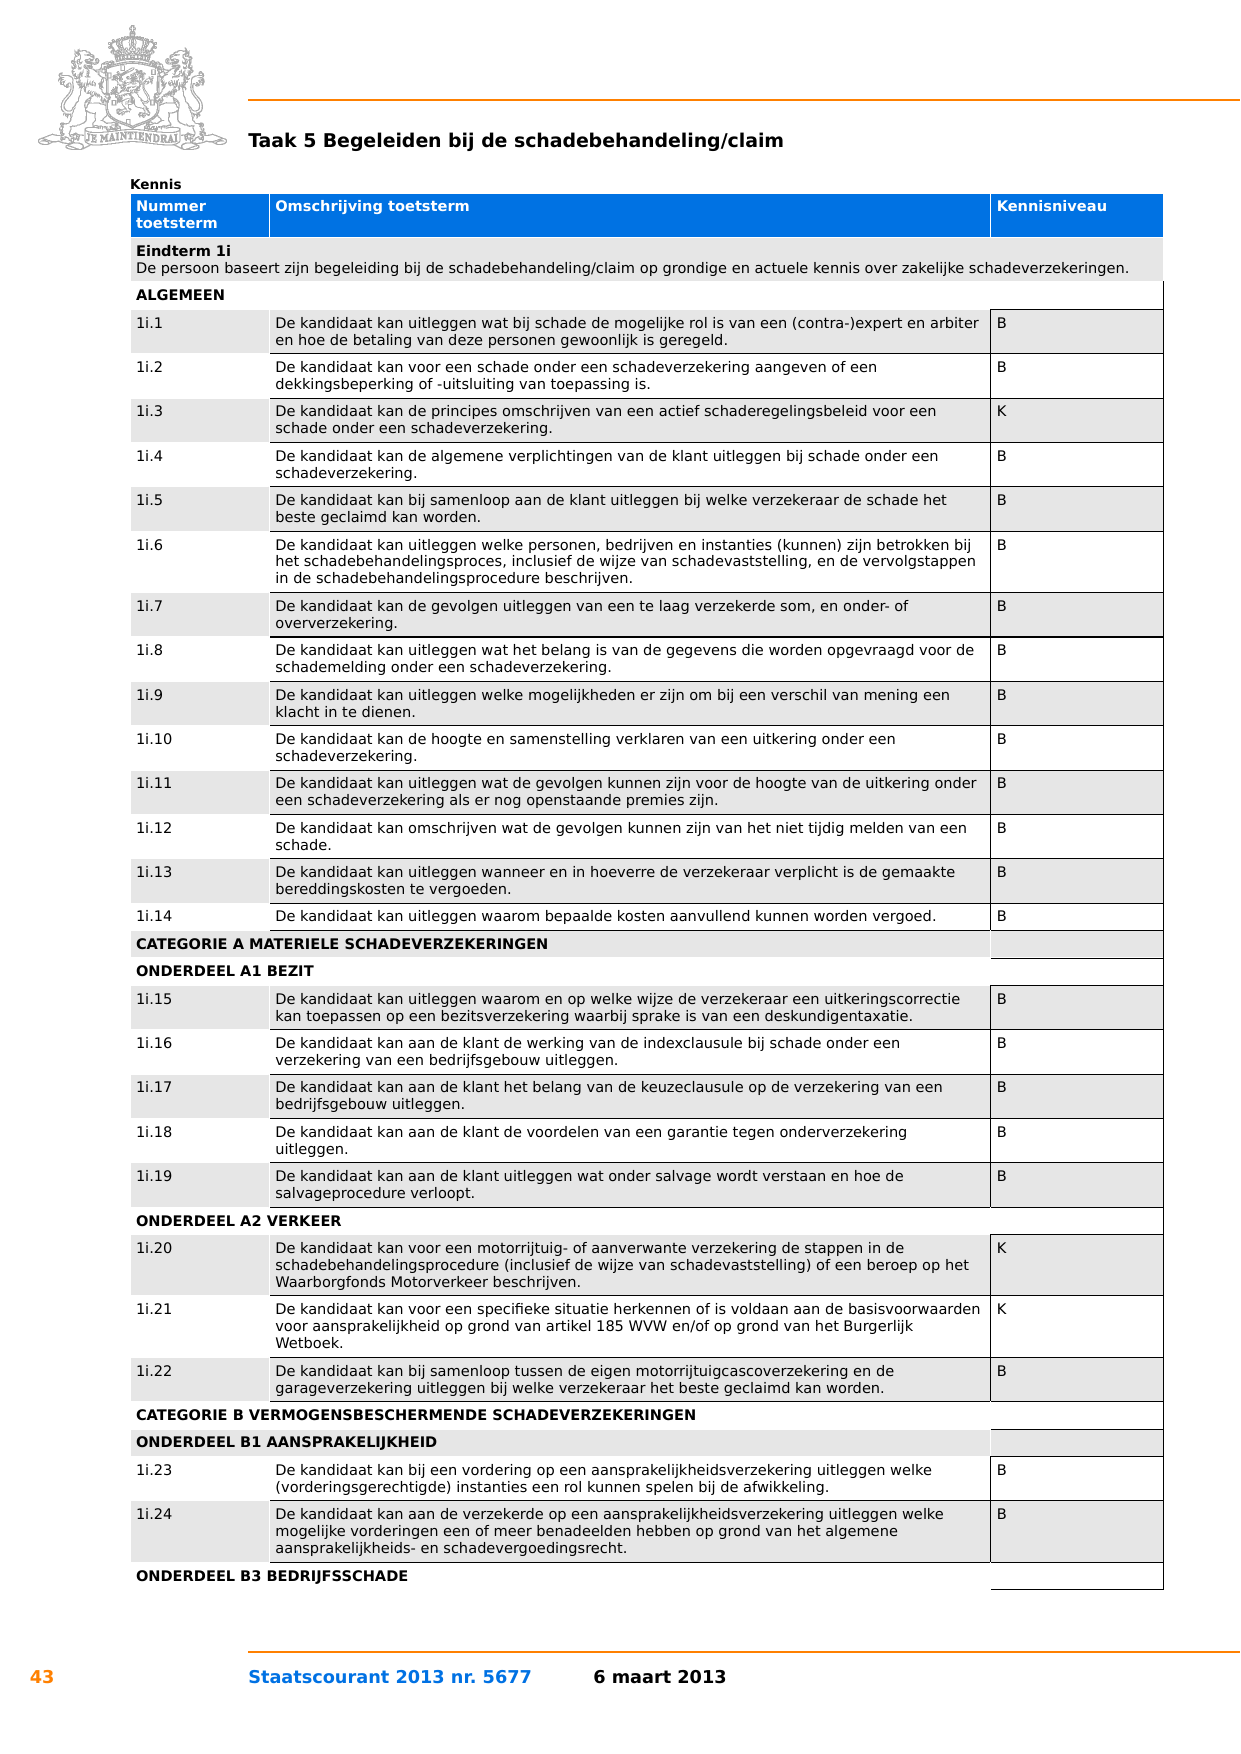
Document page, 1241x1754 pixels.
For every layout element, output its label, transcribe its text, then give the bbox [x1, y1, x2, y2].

table_cell ONDERDEEL A2 VERKEER [131, 1208, 990, 1234]
table_cell K [991, 1235, 1163, 1295]
table_cell B [991, 1075, 1163, 1118]
table_cell ONDERDEEL A1 BEZIT [131, 959, 990, 985]
table_cell De kandidaat kan uitleggen wat de gevolgen kunnen zijn voor de hoogte van de uitkering onder een schadeverzekering als er nog openstaande premies zijn. [270, 771, 990, 814]
table_cell B [991, 1163, 1163, 1207]
table_cell De kandidaat kan aan de klant de werking van de indexclausule bij schade onder een verzekering van een bedrijfsgebouw uitleggen. [270, 1030, 990, 1073]
table_cell 1i.2 [131, 354, 269, 397]
table_cell [991, 1402, 1163, 1428]
table_cell 1i.12 [131, 815, 269, 858]
table_cell K [991, 1296, 1163, 1357]
table_cell ONDERDEEL B3 BEDRIJFSSCHADE [131, 1563, 990, 1589]
table_cell ALGEMEEN [131, 283, 990, 309]
table_cell 1i.8 [131, 638, 269, 681]
table_cell 1i.17 [131, 1075, 269, 1118]
table_cell 1i.20 [131, 1235, 269, 1295]
table_cell [991, 1430, 1163, 1456]
table_cell 1i.22 [131, 1358, 269, 1401]
table_cell De kandidaat kan bij samenloop tussen de eigen motorrijtuigcascoverzekering en de garageverzekering uitleggen bij welke verzekeraar het beste geclaimd kan worden. [270, 1358, 990, 1401]
table_cell K [991, 399, 1163, 442]
table_cell 1i.15 [131, 986, 269, 1029]
table_cell 1i.13 [131, 859, 269, 903]
table_cell B [991, 682, 1163, 725]
table_cell [991, 1208, 1163, 1234]
table_cell 1i.7 [131, 593, 269, 636]
table_cell CATEGORIE B VERMOGENSBESCHERMENDE SCHADEVERZEKERINGEN [131, 1402, 990, 1428]
table_cell 1i.9 [131, 682, 269, 725]
table_cell De kandidaat kan uitleggen wat bij schade de mogelijke rol is van een (contra-)expert en arbiter en hoe de betaling van deze personen gewoonlijk is geregeld. [270, 310, 990, 353]
table_cell De kandidaat kan uitleggen waarom bepaalde kosten aanvullend kunnen worden vergoed. [270, 904, 990, 930]
picture [38, 25, 227, 150]
table_cell De kandidaat kan aan de klant het belang van de keuzeclausule op de verzekering van een bedrijfsgebouw uitleggen. [270, 1075, 990, 1118]
table_cell Omschrijving toetsterm [270, 194, 990, 237]
table_cell B [991, 726, 1163, 769]
table_cell De kandidaat kan omschrijven wat de gevolgen kunnen zijn van het niet tijdig melden van een schade. [270, 815, 990, 858]
table_cell [991, 1563, 1163, 1589]
table_cell De kandidaat kan bij samenloop aan de klant uitleggen bij welke verzekeraar de schade het beste geclaimd kan worden. [270, 487, 990, 531]
table_cell De kandidaat kan bij een vordering op een aansprakelijkheidsverzekering uitleggen welke (vorderingsgerechtigde) instanties een rol kunnen spelen bij de afwikkeling. [270, 1457, 990, 1500]
table_cell B [991, 487, 1163, 531]
table_cell B [991, 1501, 1163, 1562]
table_cell B [991, 1030, 1163, 1073]
table_cell De kandidaat kan voor een specifieke situatie herkennen of is voldaan aan de basisvoorwaarden voor aansprakelijkheid op grond van artikel 185 WVW en/of op grond van het Burgerlijk Wetboek. [270, 1296, 990, 1357]
table_cell B [991, 1457, 1163, 1500]
table_cell 1i.4 [131, 443, 269, 486]
table_cell B [991, 986, 1163, 1029]
table_cell De kandidaat kan aan de klant de voordelen van een garantie tegen onderverzekering uitleggen. [270, 1119, 990, 1162]
table_cell 1i.5 [131, 487, 269, 531]
table_cell De kandidaat kan uitleggen waarom en op welke wijze de verzekeraar een uitkeringscorrectie kan toepassen op een bezitsverzekering waarbij sprake is van een deskundigentaxatie. [270, 986, 990, 1029]
table_header Kennis [130, 177, 1163, 193]
table_cell De kandidaat kan voor een motorrijtuig- of aanverwante verzekering de stappen in de schadebehandelingsprocedure (inclusief de wijze van schadevaststelling) of een beroep op het Waarborgfonds Motorverkeer beschrijven. [270, 1235, 990, 1295]
table_cell 1i.21 [131, 1296, 269, 1357]
table_cell De kandidaat kan uitleggen wat het belang is van de gegevens die worden opgevraagd voor de schademelding onder een schadeverzekering. [270, 638, 990, 681]
table_cell B [991, 310, 1163, 353]
table_cell 1i.19 [131, 1163, 269, 1207]
table_cell 1i.14 [131, 904, 269, 930]
table_cell 1i.18 [131, 1119, 269, 1162]
table_cell 1i.10 [131, 726, 269, 769]
table_cell De kandidaat kan aan de klant uitleggen wat onder salvage wordt verstaan en hoe de salvageprocedure verloopt. [270, 1163, 990, 1207]
table_cell De kandidaat kan de hoogte en samenstelling verklaren van een uitkering onder een schadeverzekering. [270, 726, 990, 769]
table_cell 1i.11 [131, 771, 269, 814]
table_cell CATEGORIE A MATERIELE SCHADEVERZEKERINGEN [131, 931, 990, 957]
table_cell B [991, 443, 1163, 486]
table_cell B [991, 771, 1163, 814]
table_cell De kandidaat kan de algemene verplichtingen van de klant uitleggen bij schade onder een schadeverzekering. [270, 443, 990, 486]
table_cell 1i.1 [131, 310, 269, 353]
table_cell De kandidaat kan uitleggen welke mogelijkheden er zijn om bij een verschil van mening een klacht in te dienen. [270, 682, 990, 725]
table_cell 1i.16 [131, 1030, 269, 1073]
table_cell Eindterm 1i De persoon baseert zijn begeleiding bij de schadebehandeling/claim op grondige en actuele kennis over zakelijke schadeverzekeringen. [131, 238, 1163, 281]
table_cell B [991, 815, 1163, 858]
table_cell 1i.24 [131, 1501, 269, 1562]
table_cell De kandidaat kan uitleggen welke personen, bedrijven en instanties (kunnen) zijn betrokken bij het schadebehandelingsproces, inclusief de wijze van schadevaststelling, en de vervolgstappen in de schadebehandelingsprocedure beschrijven. [270, 532, 990, 592]
table_cell [991, 959, 1163, 985]
table_cell B [991, 904, 1163, 930]
table_cell B [991, 1119, 1163, 1162]
table_cell B [991, 593, 1163, 636]
table_cell [991, 283, 1163, 309]
table_cell B [991, 1358, 1163, 1401]
subtitle Taak 5 Begeleiden bij de schadebehandeling/claim [248, 130, 1163, 152]
table_cell De kandidaat kan aan de verzekerde op een aansprakelijkheidsverzekering uitleggen welke mogelijke vorderingen een of meer benadeelden hebben op grond van het algemene aansprakelijkheids- en schadevergoedingsrecht. [270, 1501, 990, 1562]
table_cell [991, 931, 1163, 957]
table_cell De kandidaat kan voor een schade onder een schadeverzekering aangeven of een dekkingsbeperking of -uitsluiting van toepassing is. [270, 354, 990, 397]
table_cell 1i.23 [131, 1457, 269, 1500]
table_cell De kandidaat kan de gevolgen uitleggen van een te laag verzekerde som, en onder- of oververzekering. [270, 593, 990, 636]
table_cell De kandidaat kan uitleggen wanneer en in hoeverre de verzekeraar verplicht is de gemaakte bereddingskosten te vergoeden. [270, 859, 990, 903]
table_cell ONDERDEEL B1 AANSPRAKELIJKHEID [131, 1430, 990, 1456]
table_cell Kennisniveau [991, 194, 1163, 237]
table_cell 1i.3 [131, 399, 269, 442]
table_cell B [991, 859, 1163, 903]
table_cell B [991, 354, 1163, 397]
table_cell 1i.6 [131, 532, 269, 592]
table_cell B [991, 638, 1163, 681]
table_cell Nummer toetsterm [131, 194, 269, 237]
table_cell B [991, 532, 1163, 592]
table_cell De kandidaat kan de principes omschrijven van een actief schaderegelingsbeleid voor een schade onder een schadeverzekering. [270, 399, 990, 442]
